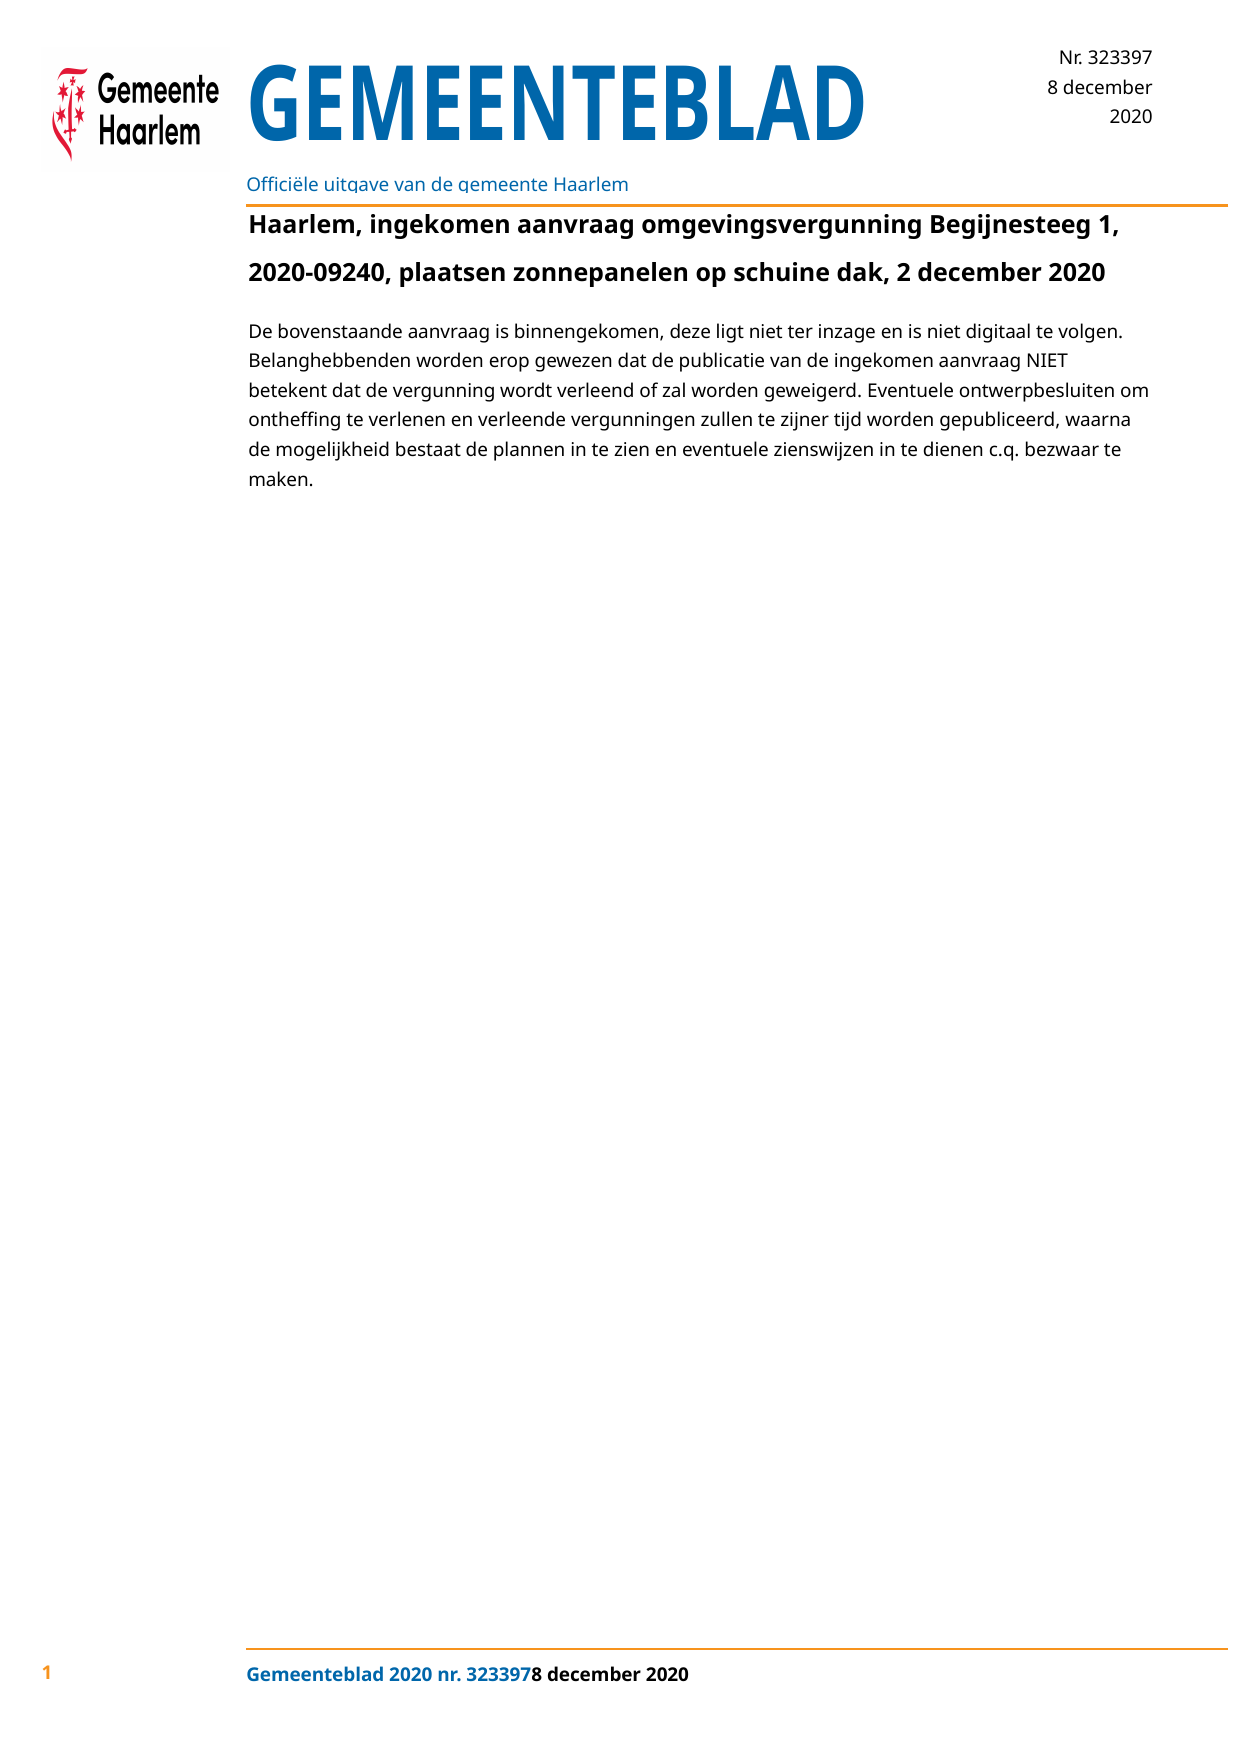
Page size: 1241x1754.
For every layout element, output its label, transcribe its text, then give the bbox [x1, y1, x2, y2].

picture [41, 47, 231, 172]
text Haarlem, ingekomen aanvraag omgevingsvergunning Begijnesteeg 1, 2020-09240, plaatsen zonnepanelen op schuine dak, 2 december 2020 [248, 207, 1152, 288]
text De bovenstaande aanvraag is binnengekomen, deze ligt niet ter inzage en is niet digitaal te volgen. Belanghebbenden worden erop gewezen dat de publicatie van de ingekomen aanvraag NIET betekent dat de vergunning wordt verleend of zal worden geweigerd. Eventuele ontwerpbesluiten om ontheffing te verlenen en verleende vergunningen zullen te zijner tijd worden gepubliceerd, waarna de mogelijkheid bestaat de plannen in te zien en eventuele zienswijzen in te dienen c.q. bezwaar te maken. [248, 318, 1152, 492]
